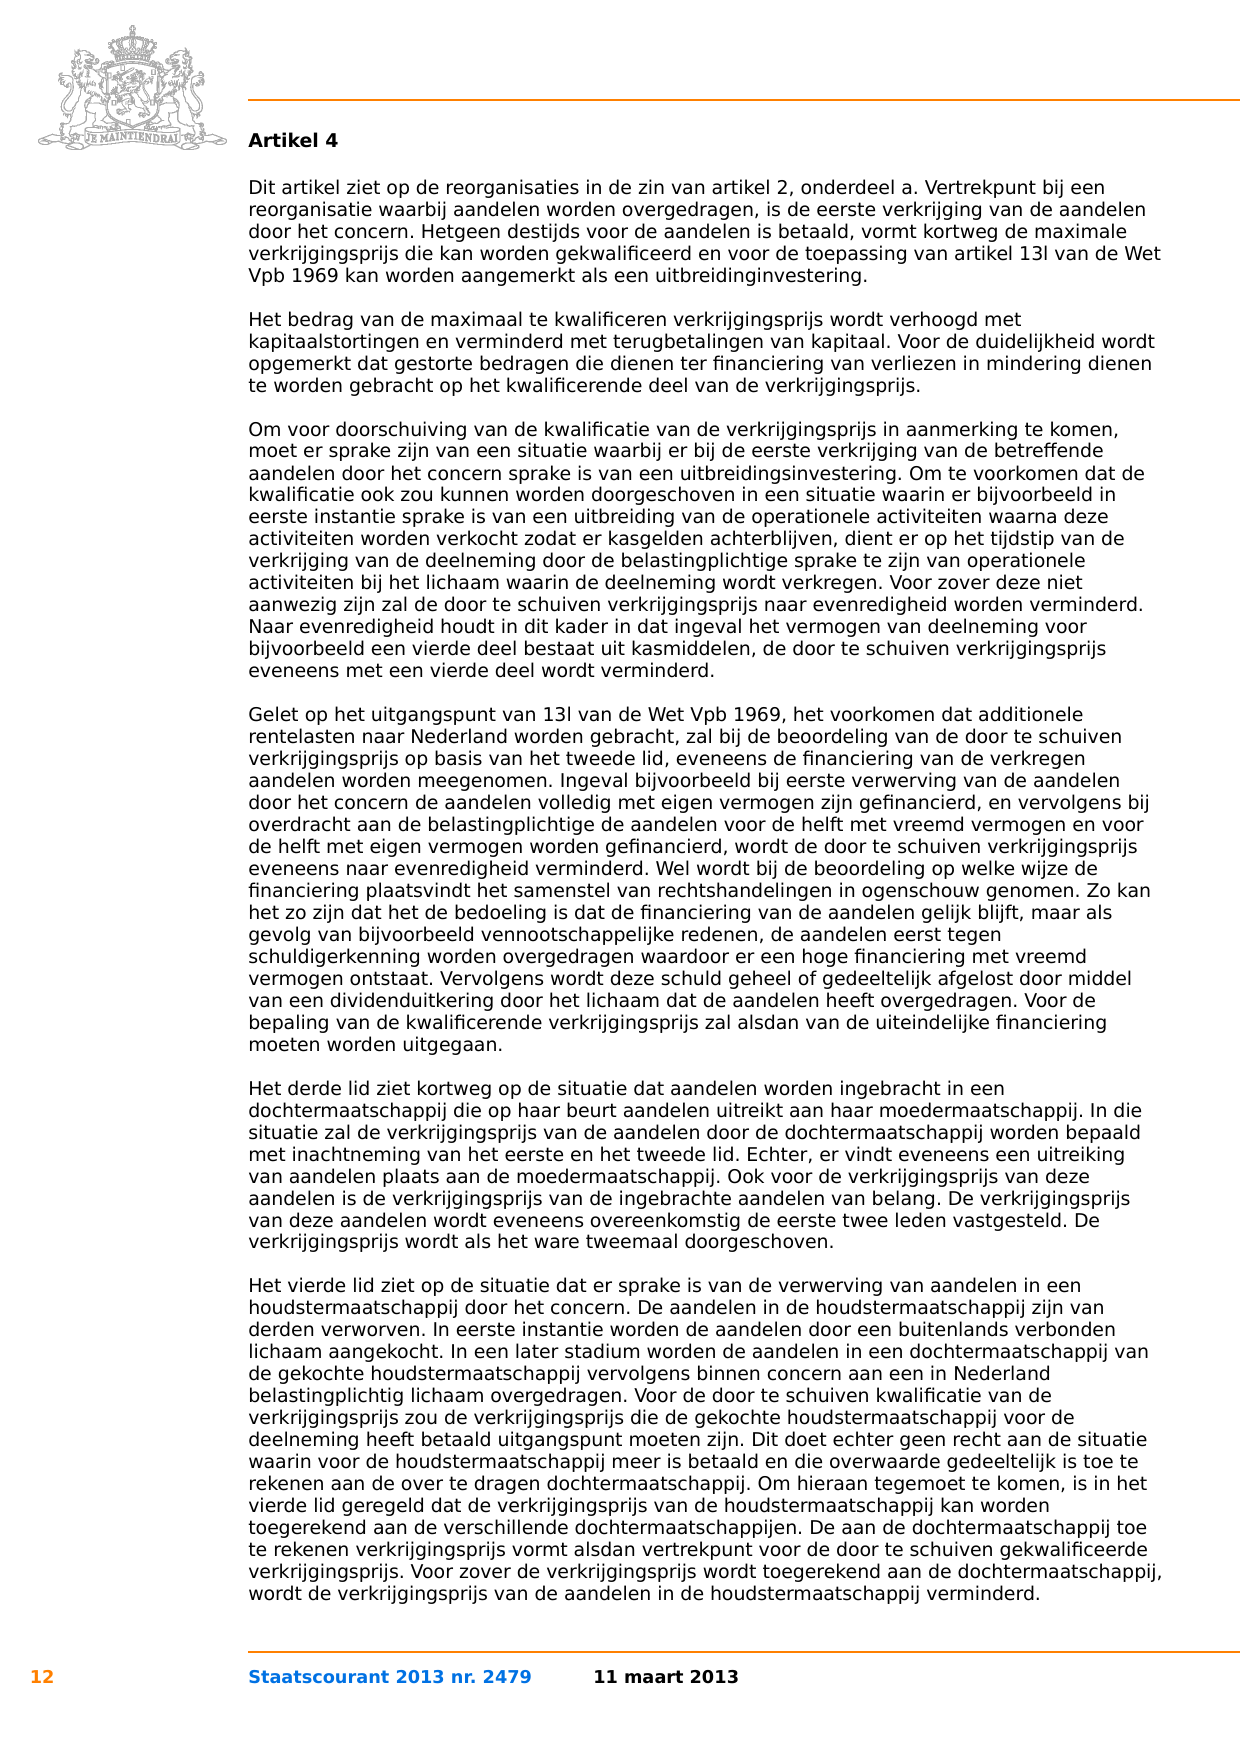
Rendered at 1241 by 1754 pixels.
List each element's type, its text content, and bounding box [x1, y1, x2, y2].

text Het vierde lid ziet op de situatie dat er sprake is van de verwerving van aandelen in een houdstermaatschappij door het concern. De aandelen in de houdstermaatschappij zijn van derden verworven. In eerste instantie worden de aandelen door een buitenlands verbonden lichaam aangekocht. In een later stadium worden de aandelen in een dochtermaatschappij van de gekochte houdstermaatschappij vervolgens binnen concern aan een in Nederland belastingplichtig lichaam overgedragen. Voor de door te schuiven kwalificatie van de verkrijgingsprijs zou de verkrijgingsprijs die de gekochte houdstermaatschappij voor de deelneming heeft betaald uitgangspunt moeten zijn. Dit doet echter geen recht aan de situatie waarin voor de houdstermaatschappij meer is betaald en die overwaarde gedeeltelijk is toe te rekenen aan de over te dragen dochtermaatschappij. Om hieraan tegemoet te komen, is in het vierde lid geregeld dat de verkrijgingsprijs van de houdstermaatschappij kan worden toegerekend aan de verschillende dochtermaatschappijen. De aan de dochtermaatschappij toe te rekenen verkrijgingsprijs vormt alsdan vertrekpunt voor de door te schuiven gekwalificeerde verkrijgingsprijs. Voor zover de verkrijgingsprijs wordt toegerekend aan de dochtermaatschappij, wordt de verkrijgingsprijs van de aandelen in de houdstermaatschappij verminderd. [248, 1275, 1163, 1605]
text Het bedrag van de maximaal te kwalificeren verkrijgingsprijs wordt verhoogd met kapitaalstortingen en verminderd met terugbetalingen van kapitaal. Voor de duidelijkheid wordt opgemerkt dat gestorte bedragen die dienen ter financiering van verliezen in mindering dienen te worden gebracht op het kwalificerende deel van de verkrijgingsprijs. [248, 309, 1163, 397]
subtitle Artikel 4 [248, 130, 1163, 152]
picture [38, 25, 227, 150]
text Om voor doorschuiving van de kwalificatie van de verkrijgingsprijs in aanmerking te komen, moet er sprake zijn van een situatie waarbij er bij de eerste verkrijging van de betreffende aandelen door het concern sprake is van een uitbreidingsinvestering. Om te voorkomen dat de kwalificatie ook zou kunnen worden doorgeschoven in een situatie waarin er bijvoorbeeld in eerste instantie sprake is van een uitbreiding van de operationele activiteiten waarna deze activiteiten worden verkocht zodat er kasgelden achterblijven, dient er op het tijdstip van de verkrijging van de deelneming door de belastingplichtige sprake te zijn van operationele activiteiten bij het lichaam waarin de deelneming wordt verkregen. Voor zover deze niet aanwezig zijn zal de door te schuiven verkrijgingsprijs naar evenredigheid worden verminderd. Naar evenredigheid houdt in dit kader in dat ingeval het vermogen van deelneming voor bijvoorbeeld een vierde deel bestaat uit kasmiddelen, de door te schuiven verkrijgingsprijs eveneens met een vierde deel wordt verminderd. [248, 418, 1163, 682]
text Dit artikel ziet op de reorganisaties in de zin van artikel 2, onderdeel a. Vertrekpunt bij een reorganisatie waarbij aandelen worden overgedragen, is de eerste verkrijging van de aandelen door het concern. Hetgeen destijds voor de aandelen is betaald, vormt kortweg de maximale verkrijgingsprijs die kan worden gekwalificeerd en voor de toepassing van artikel 13l van de Wet Vpb 1969 kan worden aangemerkt als een uitbreidinginvestering. [248, 177, 1163, 287]
text Het derde lid ziet kortweg op de situatie dat aandelen worden ingebracht in een dochtermaatschappij die op haar beurt aandelen uitreikt aan haar moedermaatschappij. In die situatie zal de verkrijgingsprijs van de aandelen door de dochtermaatschappij worden bepaald met inachtneming van het eerste en het tweede lid. Echter, er vindt eveneens een uitreiking van aandelen plaats aan de moedermaatschappij. Ook voor de verkrijgingsprijs van deze aandelen is de verkrijgingsprijs van de ingebrachte aandelen van belang. De verkrijgingsprijs van deze aandelen wordt eveneens overeenkomstig de eerste twee leden vastgesteld. De verkrijgingsprijs wordt als het ware tweemaal doorgeschoven. [248, 1078, 1163, 1253]
text Gelet op het uitgangspunt van 13l van de Wet Vpb 1969, het voorkomen dat additionele rentelasten naar Nederland worden gebracht, zal bij de beoordeling van de door te schuiven verkrijgingsprijs op basis van het tweede lid, eveneens de financiering van de verkregen aandelen worden meegenomen. Ingeval bijvoorbeeld bij eerste verwerving van de aandelen door het concern de aandelen volledig met eigen vermogen zijn gefinancierd, en vervolgens bij overdracht aan de belastingplichtige de aandelen voor de helft met vreemd vermogen en voor de helft met eigen vermogen worden gefinancierd, wordt de door te schuiven verkrijgingsprijs eveneens naar evenredigheid verminderd. Wel wordt bij de beoordeling op welke wijze de financiering plaatsvindt het samenstel van rechtshandelingen in ogenschouw genomen. Zo kan het zo zijn dat het de bedoeling is dat de financiering van de aandelen gelijk blijft, maar als gevolg van bijvoorbeeld vennootschappelijke redenen, de aandelen eerst tegen schuldigerkenning worden overgedragen waardoor er een hoge financiering met vreemd vermogen ontstaat. Vervolgens wordt deze schuld geheel of gedeeltelijk afgelost door middel van een dividenduitkering door het lichaam dat de aandelen heeft overgedragen. Voor de bepaling van de kwalificerende verkrijgingsprijs zal alsdan van de uiteindelijke financiering moeten worden uitgegaan. [248, 704, 1163, 1056]
